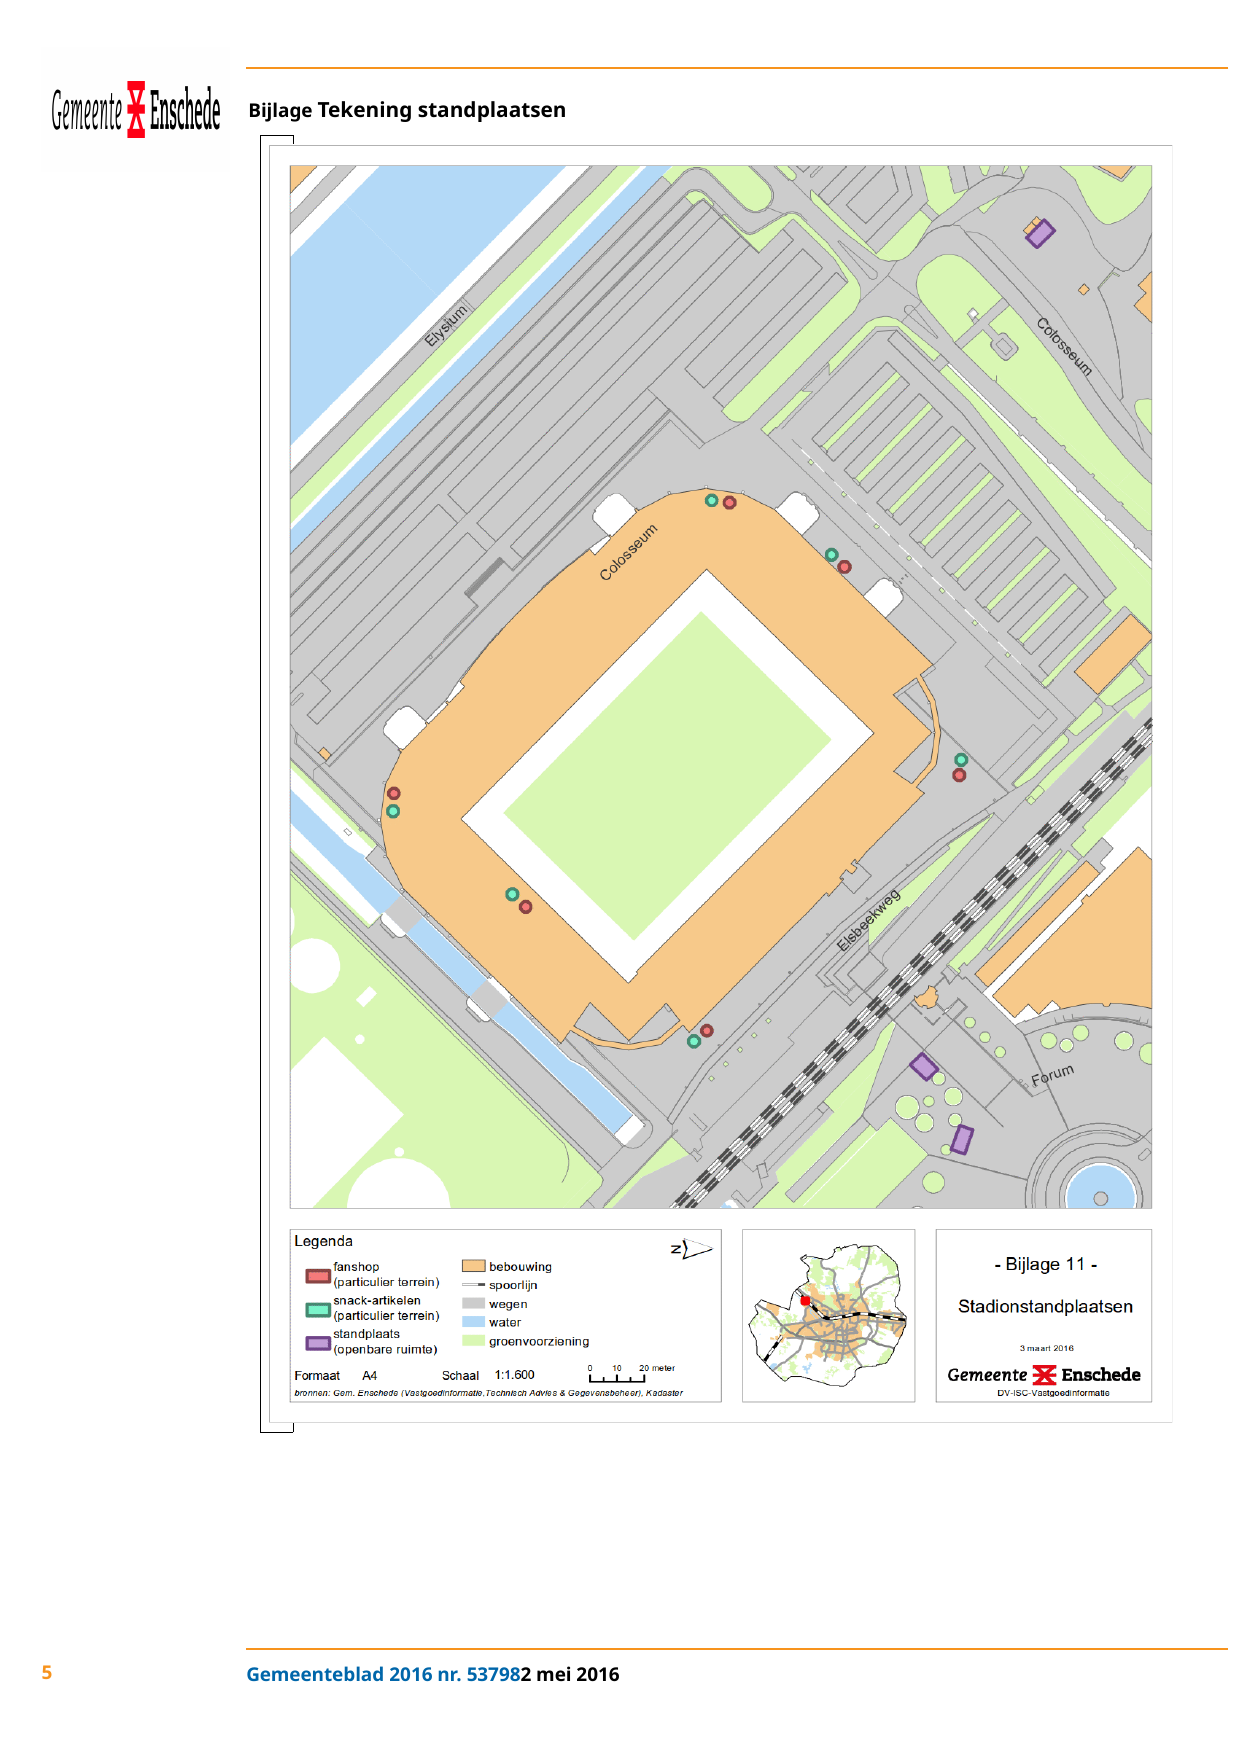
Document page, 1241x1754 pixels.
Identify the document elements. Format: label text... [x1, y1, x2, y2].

picture [41, 47, 231, 172]
text Bijlage Tekening standplaatsen [248, 95, 1152, 123]
picture [268, 144, 1173, 1423]
